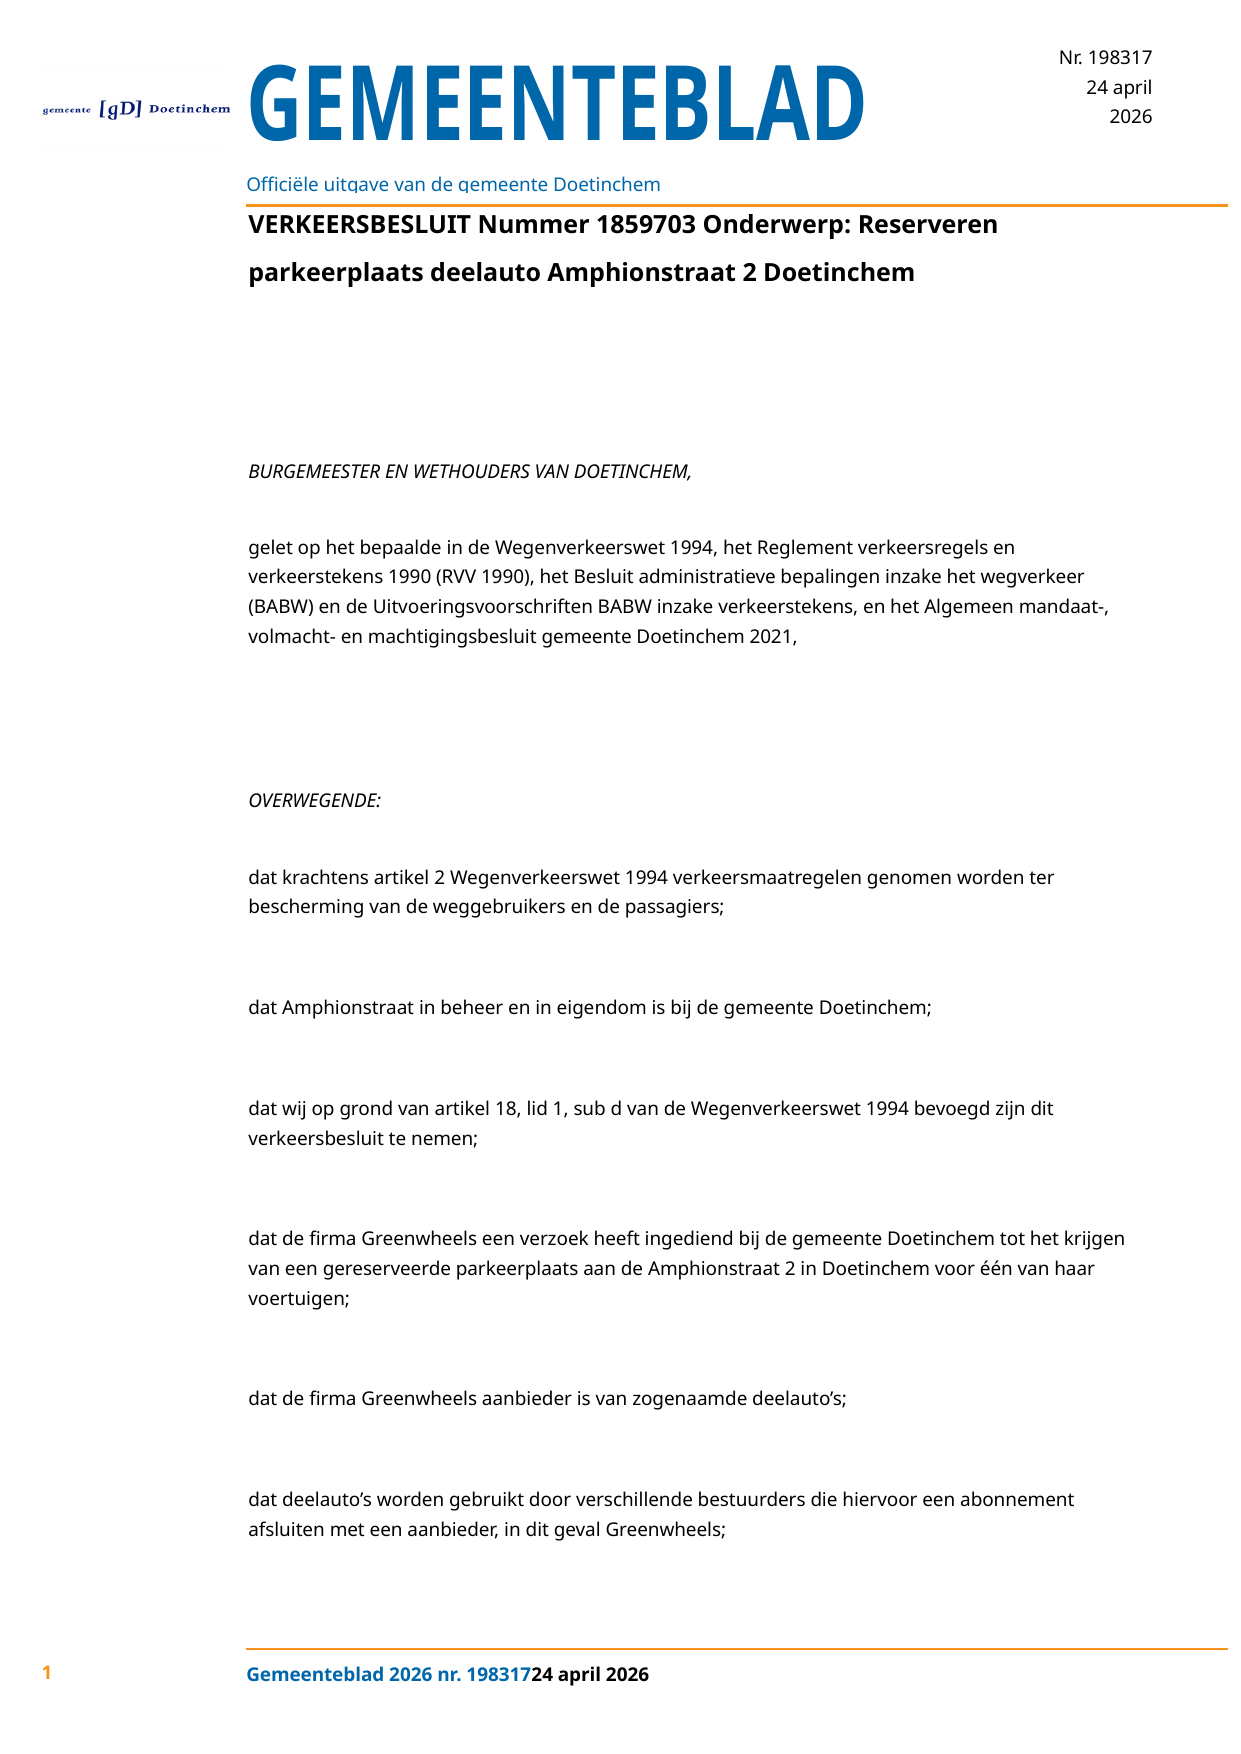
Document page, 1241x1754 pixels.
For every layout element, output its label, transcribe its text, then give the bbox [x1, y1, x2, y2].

text dat de firma Greenwheels aanbieder is van zogenaamde deelauto’s; [248, 1386, 1152, 1411]
text dat wij op grond van artikel 18, lid 1, sub d van de Wegenverkeerswet 1994 bevoegd zijn dit verkeersbesluit te nemen; [248, 1095, 1152, 1150]
text dat deelauto’s worden gebruikt door verschillende bestuurders die hiervoor een abonnement afsluiten met een aanbieder, in dit geval Greenwheels; [248, 1486, 1152, 1542]
text BURGEMEESTER EN WETHOUDERS VAN DOETINCHEM, [248, 458, 1152, 484]
text VERKEERSBESLUIT Nummer 1859703 Onderwerp: Reserveren parkeerplaats deelauto Amphionstraat 2 Doetinchem [248, 207, 1152, 288]
text dat Amphionstraat in beheer en in eigendom is bij de gemeente Doetinchem; [248, 994, 1152, 1020]
text dat krachtens artikel 2 Wegenverkeerswet 1994 verkeersmaatregelen genomen worden ter bescherming van de weggebruikers en de passagiers; [248, 864, 1152, 919]
text OVERWEGENDE: [248, 788, 1152, 813]
text gelet op het bepaalde in de Wegenverkeerswet 1994, het Reglement verkeersregels en verkeerstekens 1990 (RVV 1990), het Besluit administratieve bepalingen inzake het wegverkeer (BABW) en de Uitvoeringsvoorschriften BABW inzake verkeerstekens, en het Algemeen mandaat-, volmacht- en machtigingsbesluit gemeente Doetinchem 2021, [248, 534, 1152, 649]
picture [41, 47, 231, 172]
text dat de firma Greenwheels een verzoek heeft ingediend bij de gemeente Doetinchem tot het krijgen van een gereserveerde parkeerplaats aan de Amphionstraat 2 in Doetinchem voor één van haar voertuigen; [248, 1226, 1152, 1310]
